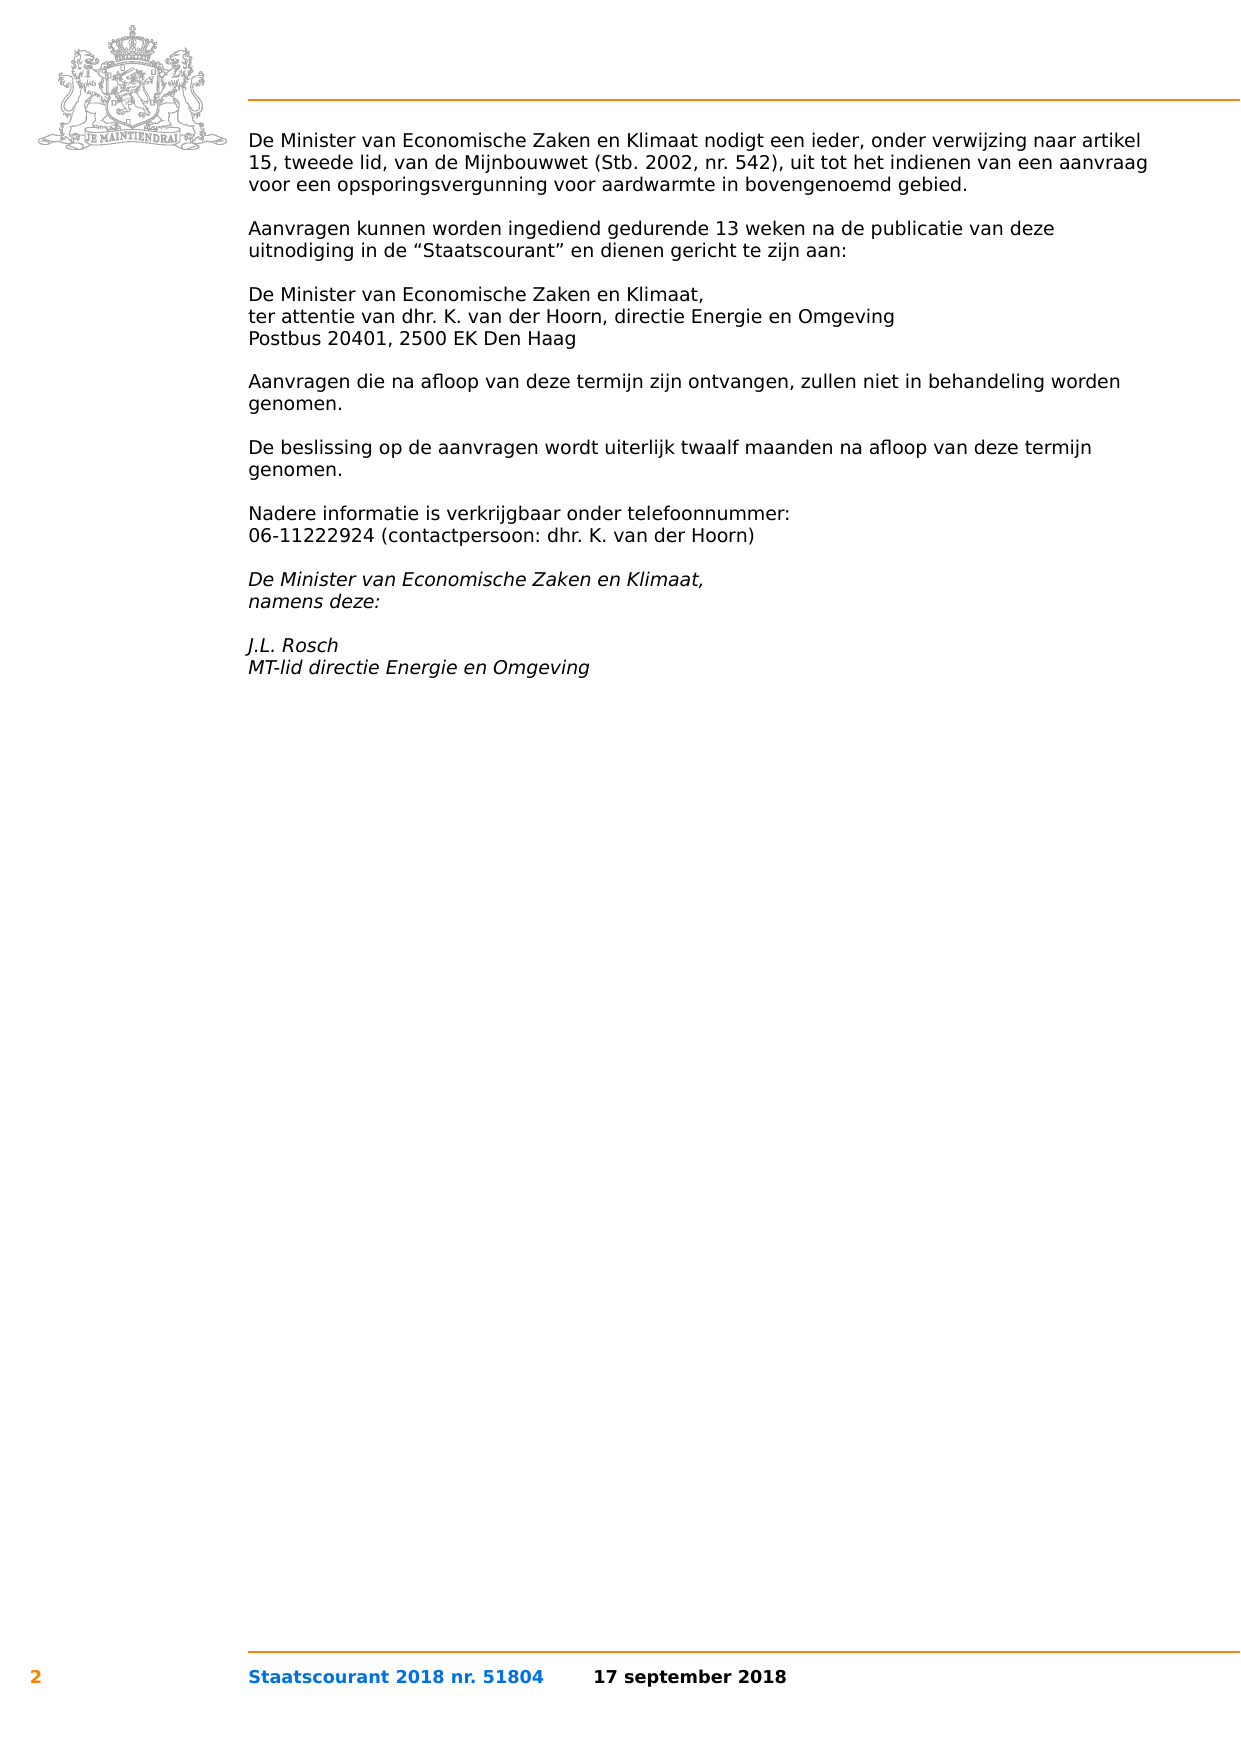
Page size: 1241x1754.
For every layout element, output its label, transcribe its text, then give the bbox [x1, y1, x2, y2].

text ter attentie van dhr. K. van der Hoorn, directie Energie en Omgeving [248, 306, 1163, 327]
picture [38, 25, 227, 150]
text 06-11222924 (contactpersoon: dhr. K. van der Hoorn) [248, 525, 1163, 547]
text De beslissing op de aanvragen wordt uiterlijk twaalf maanden na afloop van deze termijn genomen. [248, 437, 1163, 481]
text De Minister van Economische Zaken en Klimaat nodigt een ieder, onder verwijzing naar artikel 15, tweede lid, van de Mijnbouwwet (Stb. 2002, nr. 542), uit tot het indienen van een aanvraag voor een opsporingsvergunning voor aardwarmte in bovengenoemd gebied. [248, 130, 1163, 196]
text Postbus 20401, 2500 EK Den Haag [248, 327, 1163, 349]
text De Minister van Economische Zaken en Klimaat, namens deze: J.L. Rosch MT-lid directie Energie en Omgeving [248, 569, 1163, 679]
text Nadere informatie is verkrijgbaar onder telefoonnummer: [248, 503, 1163, 525]
text De Minister van Economische Zaken en Klimaat, [248, 283, 1163, 306]
text Aanvragen die na afloop van deze termijn zijn ontvangen, zullen niet in behandeling worden genomen. [248, 371, 1163, 415]
text Aanvragen kunnen worden ingediend gedurende 13 weken na de publicatie van deze uitnodiging in de “Staatscourant” en dienen gericht te zijn aan: [248, 218, 1163, 262]
